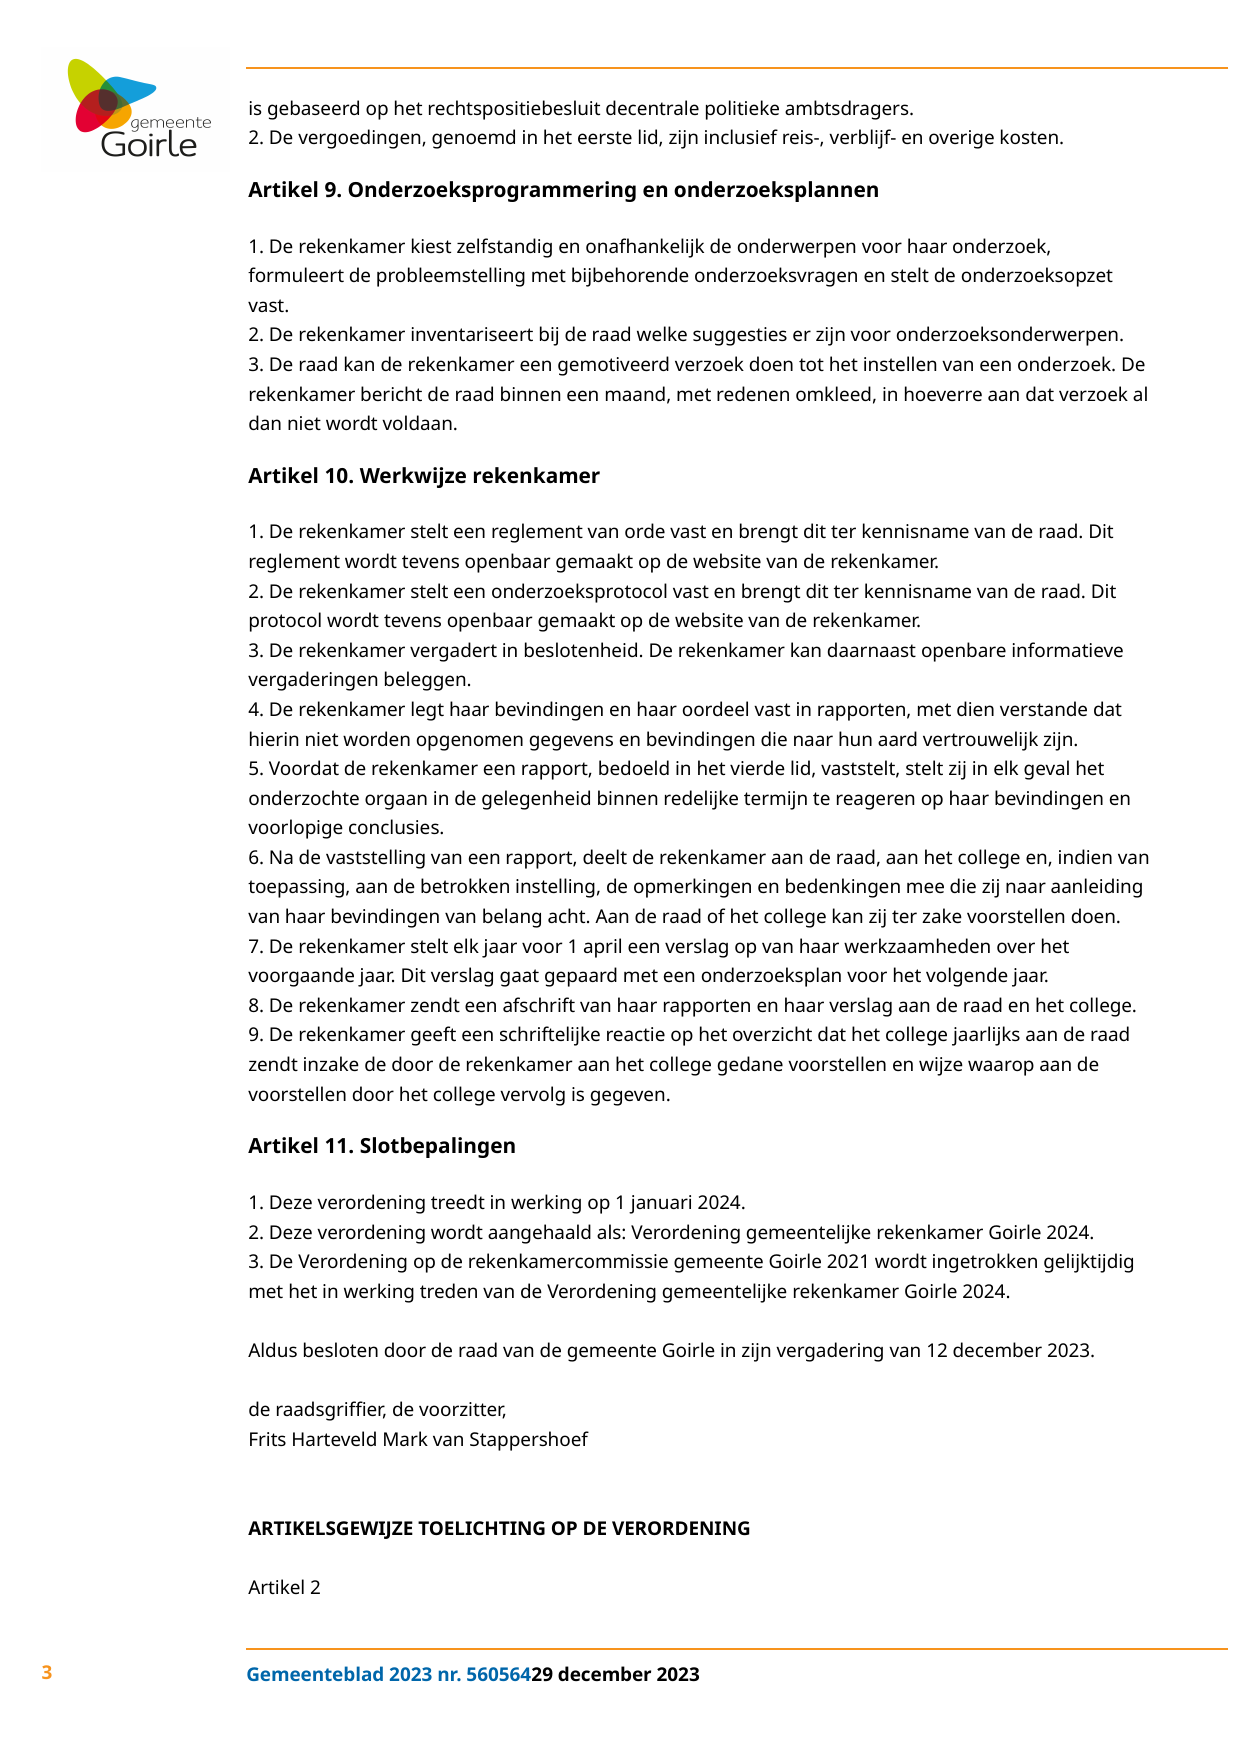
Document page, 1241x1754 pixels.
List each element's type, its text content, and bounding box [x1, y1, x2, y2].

text de raadsgriffier, de voorzitter, [248, 1396, 1152, 1422]
text Aldus besloten door de raad van de gemeente Goirle in zijn vergadering van 12 december 2023. [248, 1337, 1152, 1363]
text Artikel 10. Werkwijze rekenkamer [248, 461, 1152, 489]
text 1. De rekenkamer kiest zelfstandig en onafhankelijk de onderwerpen voor haar onderzoek, formuleert de probleemstelling met bijbehorende onderzoeksvragen en stelt de onderzoeksopzet vast. [248, 233, 1152, 318]
text Artikel 2 [248, 1574, 1152, 1599]
text 4. De rekenkamer legt haar bevindingen en haar oordeel vast in rapporten, met dien verstande dat hierin niet worden opgenomen gegevens en bevindingen die naar hun aard vertrouwelijk zijn. [248, 696, 1152, 752]
text 1. De rekenkamer stelt een reglement van orde vast en brengt dit ter kennisname van de raad. Dit reglement wordt tevens openbaar gemaakt op de website van de rekenkamer. [248, 519, 1152, 574]
text 8. De rekenkamer zendt een afschrift van haar rapporten en haar verslag aan de raad en het college. [248, 992, 1152, 1018]
text 1. Deze verordening treedt in werking op 1 januari 2024. [248, 1189, 1152, 1215]
text 3. De raad kan de rekenkamer een gemotiveerd verzoek doen tot het instellen van een onderzoek. De rekenkamer bericht de raad binnen een maand, met redenen omkleed, in hoeverre aan dat verzoek al dan niet wordt voldaan. [248, 351, 1152, 436]
text 7. De rekenkamer stelt elk jaar voor 1 april een verslag op van haar werkzaamheden over het voorgaande jaar. Dit verslag gaat gepaard met een onderzoeksplan voor het volgende jaar. [248, 933, 1152, 988]
text 2. Deze verordening wordt aangehaald als: Verordening gemeentelijke rekenkamer Goirle 2024. [248, 1219, 1152, 1244]
text Artikel 11. Slotbepalingen [248, 1131, 1152, 1160]
text 2. De vergoedingen, genoemd in het eerste lid, zijn inclusief reis-, verblijf- en overige kosten. [248, 124, 1152, 150]
text Artikel 9. Onderzoeksprogrammering en onderzoeksplannen [248, 175, 1152, 203]
text ARTIKELSGEWIJZE TOELICHTING OP DE VERORDENING [248, 1515, 1152, 1540]
text is gebaseerd op het rechtspositiebesluit decentrale politieke ambtsdragers. [248, 95, 1152, 121]
text 6. Na de vaststelling van een rapport, deelt de rekenkamer aan de raad, aan het college en, indien van toepassing, aan de betrokken instelling, de opmerkingen en bedenkingen mee die zij naar aanleiding van haar bevindingen van belang acht. Aan de raad of het college kan zij ter zake voorstellen doen. [248, 844, 1152, 929]
text 3. De rekenkamer vergadert in beslotenheid. De rekenkamer kan daarnaast openbare informatieve vergaderingen beleggen. [248, 637, 1152, 692]
text 5. Voordat de rekenkamer een rapport, bedoeld in het vierde lid, vaststelt, stelt zij in elk geval het onderzochte orgaan in de gelegenheid binnen redelijke termijn te reageren op haar bevindingen en voorlopige conclusies. [248, 755, 1152, 840]
text 2. De rekenkamer stelt een onderzoeksprotocol vast en brengt dit ter kennisname van de raad. Dit protocol wordt tevens openbaar gemaakt op de website van de rekenkamer. [248, 578, 1152, 633]
text Frits Harteveld Mark van Stappershoef [248, 1426, 1152, 1452]
text 2. De rekenkamer inventariseert bij de raad welke suggesties er zijn voor onderzoeksonderwerpen. [248, 322, 1152, 347]
picture [41, 47, 231, 172]
text 3. De Verordening op de rekenkamercommissie gemeente Goirle 2021 wordt ingetrokken gelijktijdig met het in werking treden van de Verordening gemeentelijke rekenkamer Goirle 2024. [248, 1248, 1152, 1304]
text 9. De rekenkamer geeft een schriftelijke reactie op het overzicht dat het college jaarlijks aan de raad zendt inzake de door de rekenkamer aan het college gedane voorstellen en wijze waarop aan de voorstellen door het college vervolg is gegeven. [248, 1022, 1152, 1107]
